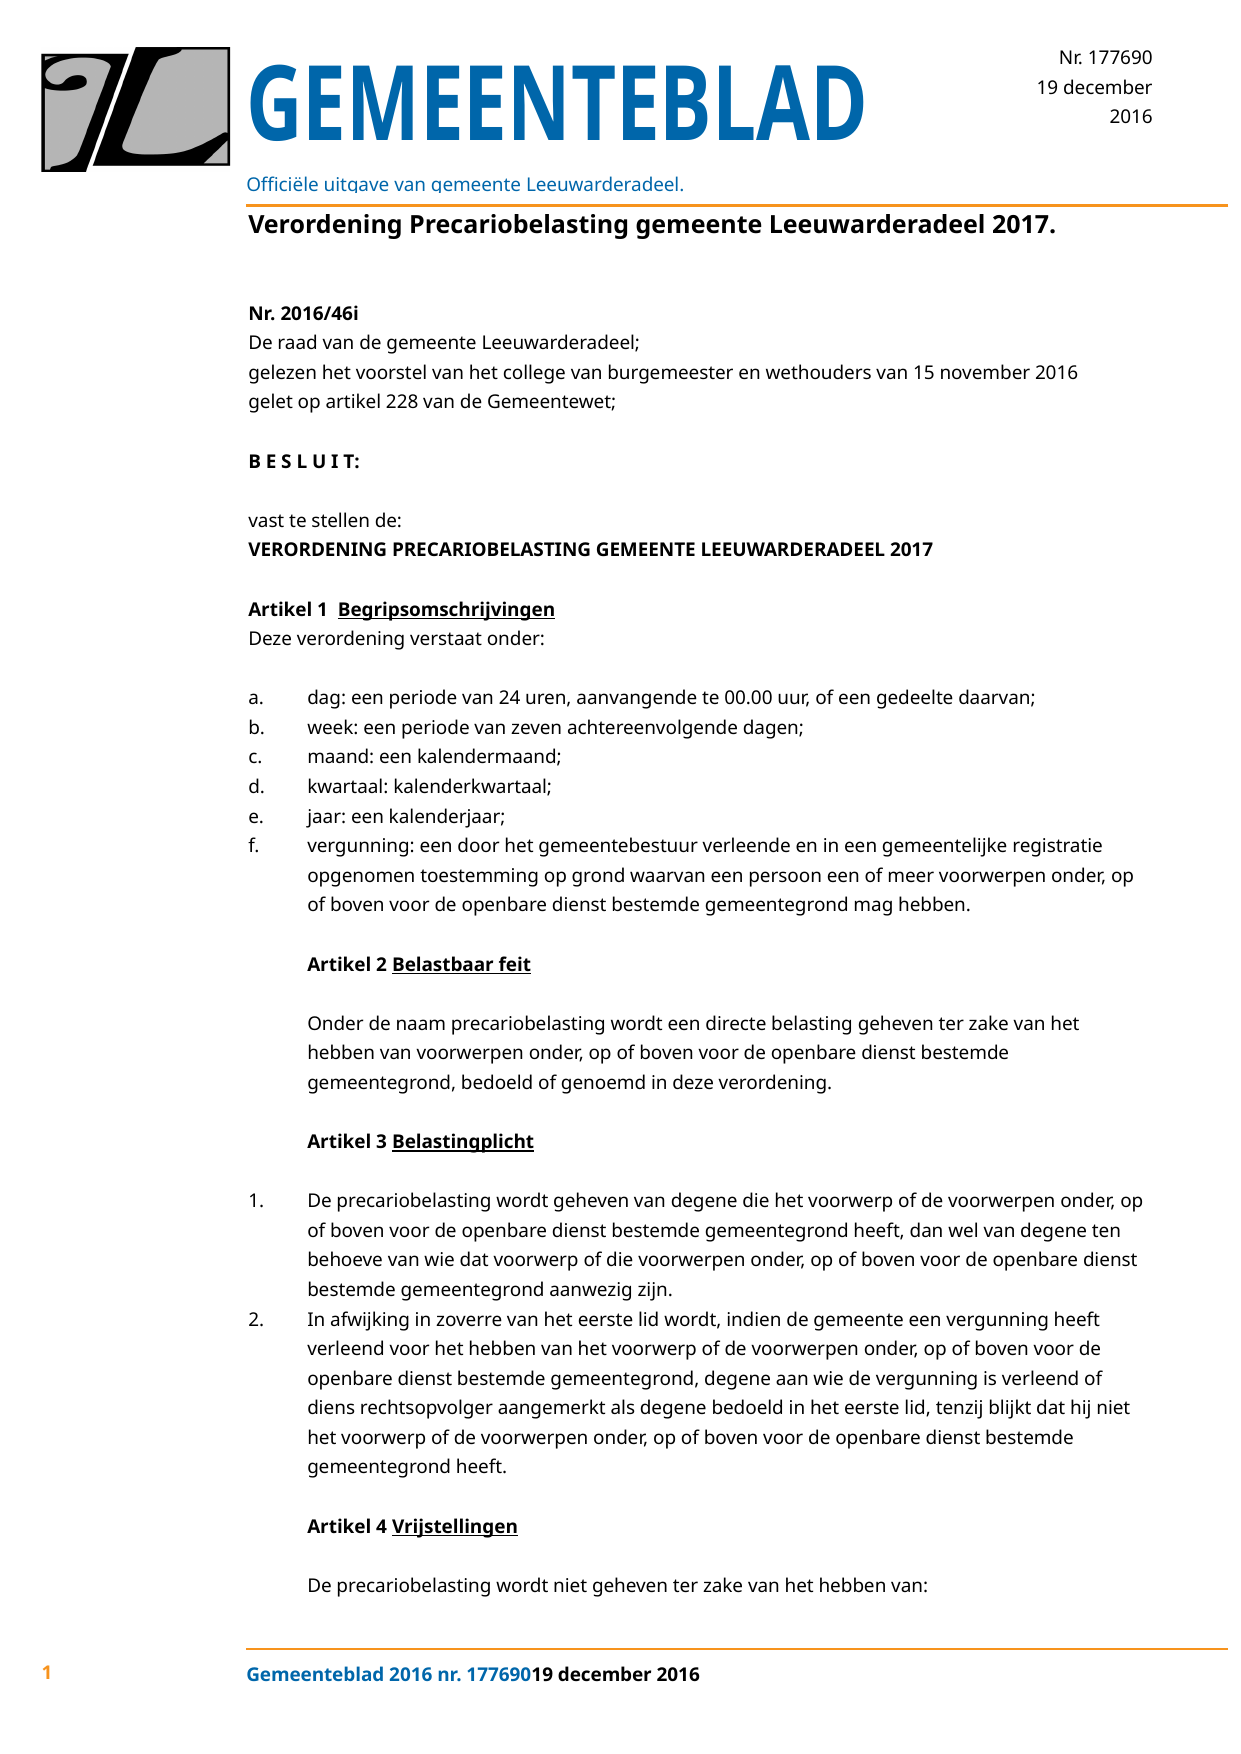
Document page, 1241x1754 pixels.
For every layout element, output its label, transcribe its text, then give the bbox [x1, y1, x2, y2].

text Artikel 1 Begripsomschrijvingen [248, 596, 1152, 621]
list week: een periode van zeven achtereenvolgende dagen; [248, 714, 1152, 740]
text gelet op artikel 228 van de Gemeentewet; [248, 389, 1152, 414]
text vast te stellen de: [248, 507, 1152, 533]
list Artikel 3 Belastingplicht [248, 1128, 1152, 1154]
list maand: een kalendermaand; [248, 744, 1152, 769]
text Deze verordening verstaat onder: [248, 625, 1152, 651]
text De raad van de gemeente Leeuwarderadeel; [248, 329, 1152, 355]
list vergunning: een door het gemeentebestuur verleende en in een gemeentelijke registratie opgenomen toestemming op grond waarvan een persoon een of meer voorwerpen onder, op of boven voor de openbare dienst bestemde gemeentegrond mag hebben. [248, 832, 1152, 917]
list De precariobelasting wordt niet geheven ter zake van het hebben van: [248, 1572, 1152, 1598]
text VERORDENING PRECARIOBELASTING GEMEENTE LEEUWARDERADEEL 2017 [248, 537, 1152, 562]
list Artikel 2 Belastbaar feit [248, 951, 1152, 976]
list In afwijking in zoverre van het eerste lid wordt, indien de gemeente een vergunning heeft verleend voor het hebben van het voorwerp of de voorwerpen onder, op of boven voor de openbare dienst bestemde gemeentegrond, degene aan wie de vergunning is verleend of diens rechtsopvolger aangemerkt als degene bedoeld in het eerste lid, tenzij blijkt dat hij niet het voorwerp of de voorwerpen onder, op of boven voor de openbare dienst bestemde gemeentegrond heeft. [248, 1306, 1152, 1479]
text Nr. 2016/46i [248, 300, 1152, 326]
list jaar: een kalenderjaar; [248, 803, 1152, 828]
list dag: een periode van 24 uren, aanvangende te 00.00 uur, of een gedeelte daarvan; [248, 684, 1152, 710]
list kwartaal: kalenderkwartaal; [248, 773, 1152, 799]
text gelezen het voorstel van het college van burgemeester en wethouders van 15 november 2016 [248, 359, 1152, 385]
text Verordening Precariobelasting gemeente Leeuwarderadeel 2017. [248, 207, 1152, 241]
list Onder de naam precariobelasting wordt een directe belasting geheven ter zake van het hebben van voorwerpen onder, op of boven voor de openbare dienst bestemde gemeentegrond, bedoeld of genoemd in deze verordening. [248, 1010, 1152, 1095]
list Artikel 4 Vrijstellingen [248, 1513, 1152, 1538]
picture [41, 47, 231, 172]
text B E S L U I T: [248, 448, 1152, 473]
list De precariobelasting wordt geheven van degene die het voorwerp of de voorwerpen onder, op of boven voor de openbare dienst bestemde gemeentegrond heeft, dan wel van degene ten behoeve van wie dat voorwerp of die voorwerpen onder, op of boven voor de openbare dienst bestemde gemeentegrond aanwezig zijn. [248, 1187, 1152, 1302]
